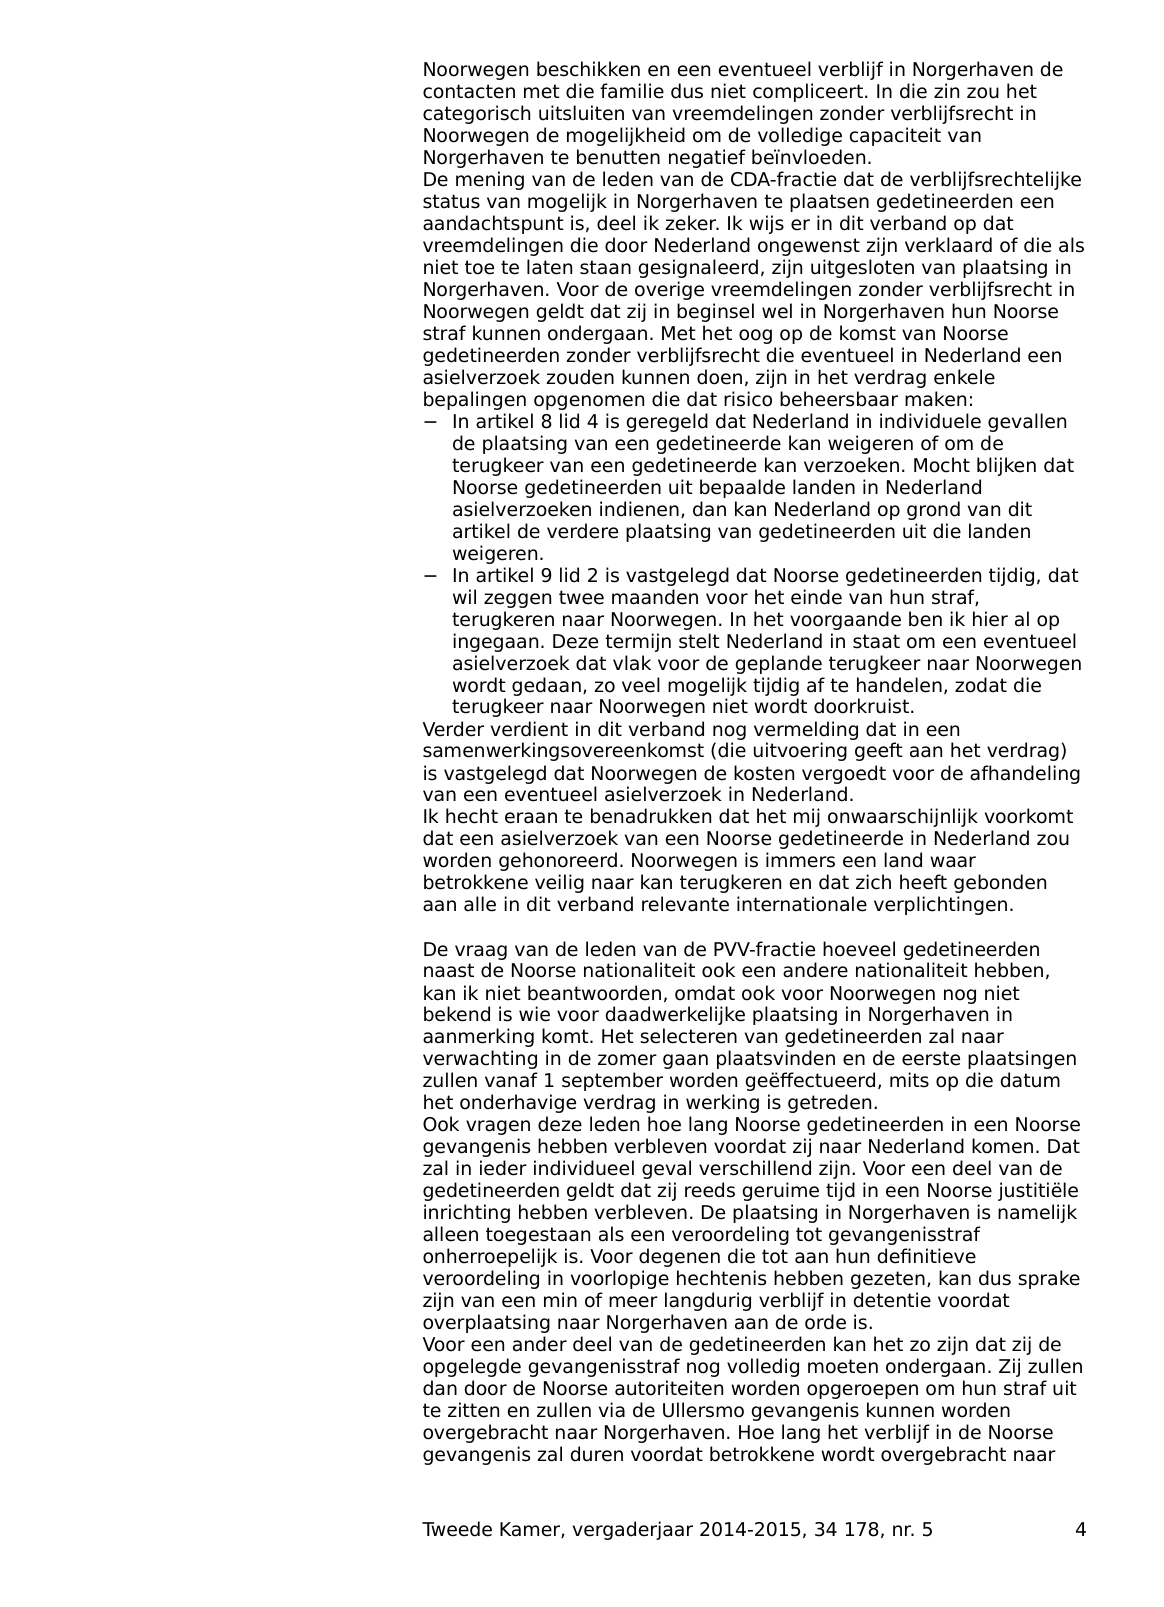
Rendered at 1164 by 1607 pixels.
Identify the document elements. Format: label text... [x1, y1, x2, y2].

text Voor een ander deel van de gedetineerden kan het zo zijn dat zij de opgelegde gevangenisstraf nog volledig moeten ondergaan. Zij zullen dan door de Noorse autoriteiten worden opgeroepen om hun straf uit te zitten en zullen via de Ullersmo gevangenis kunnen worden overgebracht naar Norgerhaven. Hoe lang het verblijf in de Noorse gevangenis zal duren voordat betrokkene wordt overgebracht naar [422, 1334, 1087, 1466]
text De vraag van de leden van de PVV-fractie hoeveel gedetineerden naast de Noorse nationaliteit ook een andere nationaliteit hebben, kan ik niet beantwoorden, omdat ook voor Noorwegen nog niet bekend is wie voor daadwerkelijke plaatsing in Norgerhaven in aanmerking komt. Het selecteren van gedetineerden zal naar verwachting in de zomer gaan plaatsvinden en de eerste plaatsingen zullen vanaf 1 september worden geëffectueerd, mits op die datum het onderhavige verdrag in werking is getreden. [422, 938, 1087, 1114]
text Ook vragen deze leden hoe lang Noorse gedetineerden in een Noorse gevangenis hebben verbleven voordat zij naar Nederland komen. Dat zal in ieder individueel geval verschillend zijn. Voor een deel van de gedetineerden geldt dat zij reeds geruime tijd in een Noorse justitiële inrichting hebben verbleven. De plaatsing in Norgerhaven is namelijk alleen toegestaan als een veroordeling tot gevangenisstraf onherroepelijk is. Voor degenen die tot aan hun definitieve veroordeling in voorlopige hechtenis hebben gezeten, kan dus sprake zijn van een min of meer langdurig verblijf in detentie voordat overplaatsing naar Norgerhaven aan de orde is. [422, 1114, 1087, 1334]
text − In artikel 8 lid 4 is geregeld dat Nederland in individuele gevallen de plaatsing van een gedetineerde kan weigeren of om de terugkeer van een gedetineerde kan verzoeken. Mocht blijken dat Noorse gedetineerden uit bepaalde landen in Nederland asielverzoeken indienen, dan kan Nederland op grond van dit artikel de verdere plaatsing van gedetineerden uit die landen weigeren. [422, 411, 1087, 564]
text − In artikel 9 lid 2 is vastgelegd dat Noorse gedetineerden tijdig, dat wil zeggen twee maanden voor het einde van hun straf, terugkeren naar Noorwegen. In het voorgaande ben ik hier al op ingegaan. Deze termijn stelt Nederland in staat om een eventueel asielverzoek dat vlak voor de geplande terugkeer naar Noorwegen wordt gedaan, zo veel mogelijk tijdig af te handelen, zodat die terugkeer naar Noorwegen niet wordt doorkruist. [422, 564, 1087, 718]
text Verder verdient in dit verband nog vermelding dat in een samenwerkingsovereenkomst (die uitvoering geeft aan het verdrag) is vastgelegd dat Noorwegen de kosten vergoedt voor de afhandeling van een eventueel asielverzoek in Nederland. [422, 718, 1087, 806]
text Ik hecht eraan te benadrukken dat het mij onwaarschijnlijk voorkomt dat een asielverzoek van een Noorse gedetineerde in Nederland zou worden gehonoreerd. Noorwegen is immers een land waar betrokkene veilig naar kan terugkeren en dat zich heeft gebonden aan alle in dit verband relevante internationale verplichtingen. [422, 806, 1087, 916]
text Noorwegen beschikken en een eventueel verblijf in Norgerhaven de contacten met die familie dus niet compliceert. In die zin zou het categorisch uitsluiten van vreemdelingen zonder verblijfsrecht in Noorwegen de mogelijkheid om de volledige capaciteit van Norgerhaven te benutten negatief beïnvloeden. [422, 59, 1087, 169]
text De mening van de leden van de CDA-fractie dat de verblijfsrechtelijke status van mogelijk in Norgerhaven te plaatsen gedetineerden een aandachtspunt is, deel ik zeker. Ik wijs er in dit verband op dat vreemdelingen die door Nederland ongewenst zijn verklaard of die als niet toe te laten staan gesignaleerd, zijn uitgesloten van plaatsing in Norgerhaven. Voor de overige vreemdelingen zonder verblijfsrecht in Noorwegen geldt dat zij in beginsel wel in Norgerhaven hun Noorse straf kunnen ondergaan. Met het oog op de komst van Noorse gedetineerden zonder verblijfsrecht die eventueel in Nederland een asielverzoek zouden kunnen doen, zijn in het verdrag enkele bepalingen opgenomen die dat risico beheersbaar maken: [422, 169, 1087, 411]
